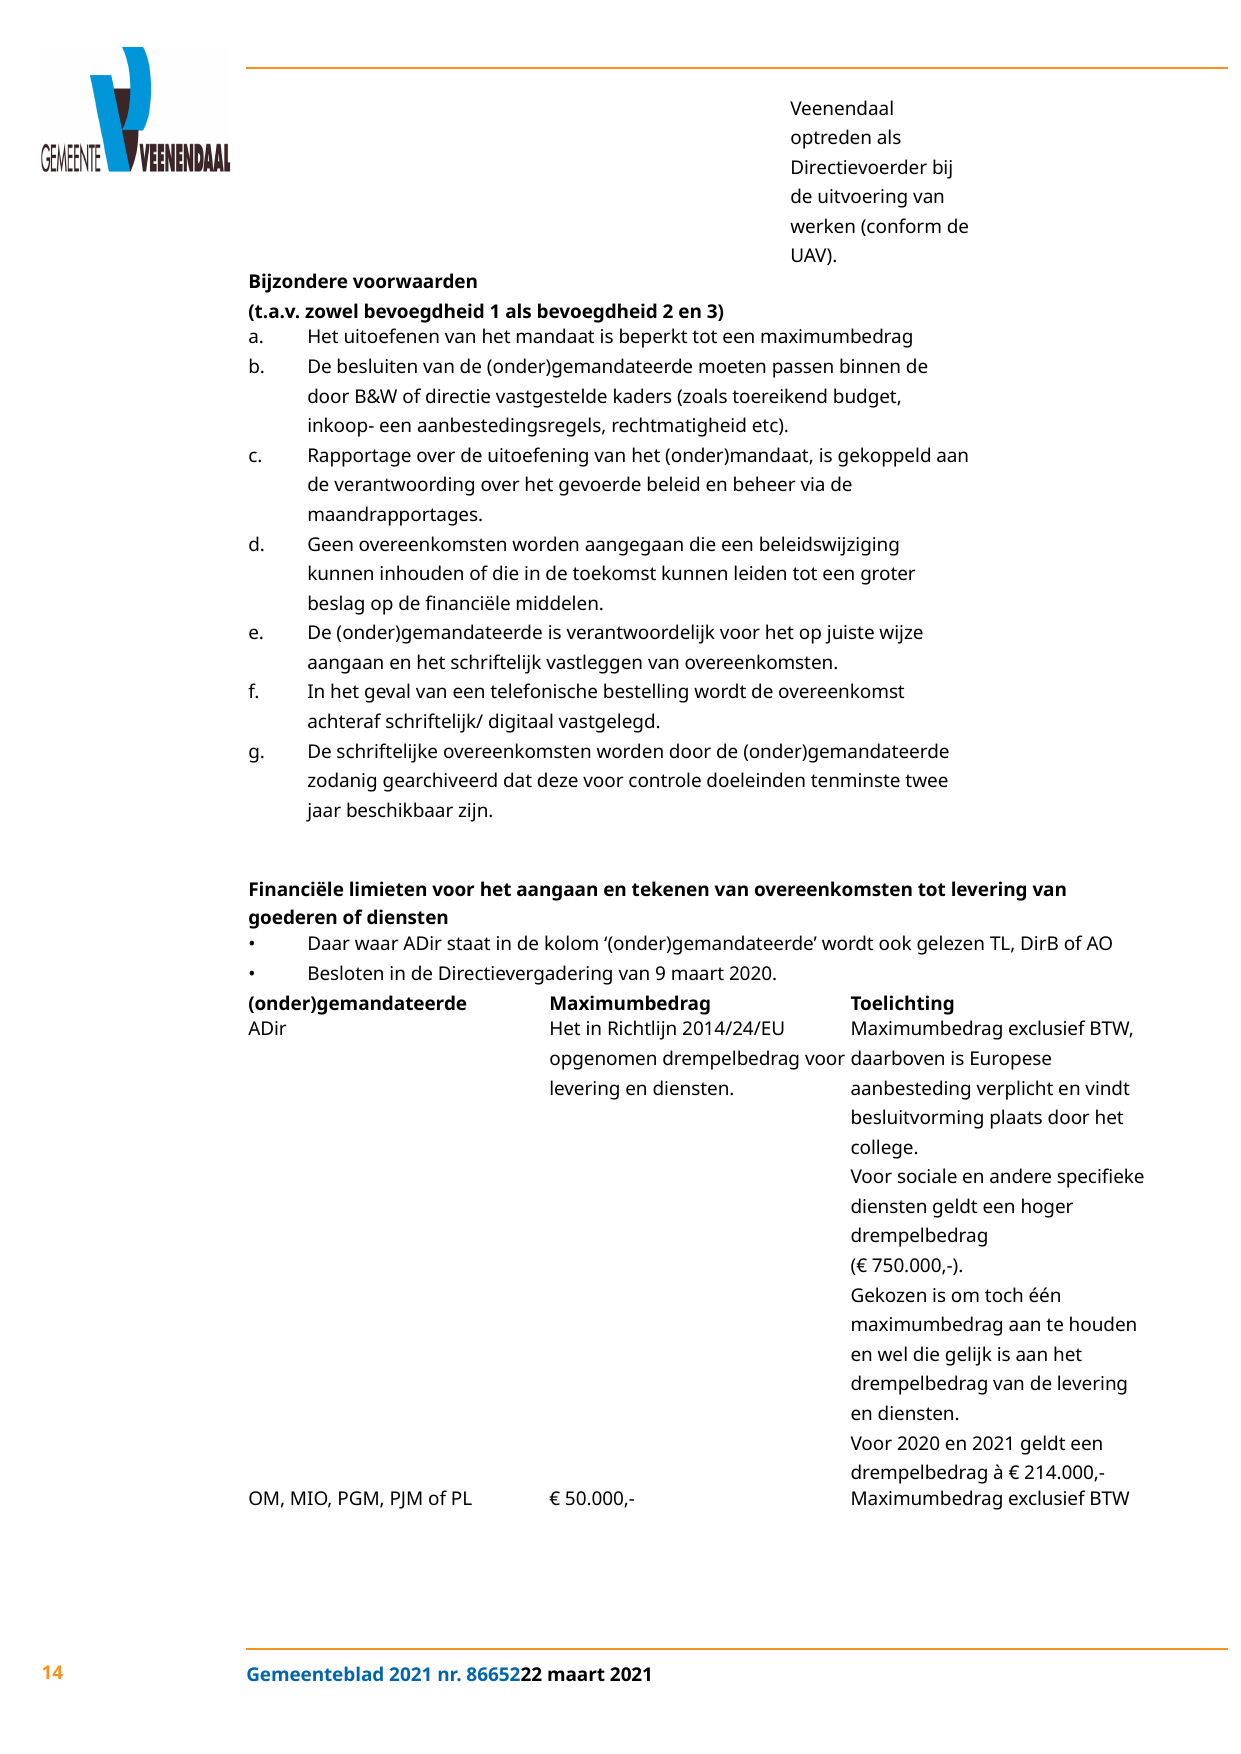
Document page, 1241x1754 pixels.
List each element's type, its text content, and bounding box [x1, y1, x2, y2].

table_header (onder)gemandateerde [248, 990, 549, 1016]
table_cell OM, MIO, PGM, PJM of PL [248, 1485, 549, 1511]
table_cell Het uitoefenen van het mandaat is beperkt tot een maximumbedrag De besluiten van de (onder)gemandateerde moeten passen binnen de door B&W of directie vastgestelde kaders (zoals toereikend budget, inkoop- een aanbestedingsregels, rechtmatigheid etc). Rapportage over de uitoefening van het (onder)mandaat, is gekoppeld aan de verantwoording over het gevoerde beleid en beheer via de maandrapportages. Geen overeenkomsten worden aangegaan die een beleidswijziging kunnen inhouden of die in de toekomst kunnen leiden tot een groter beslag op de financiële middelen. De (onder)gemandateerde is verantwoordelijk voor het op juiste wijze aangaan en het schriftelijk vastleggen van overeenkomsten. In het geval van een telefonische bestelling wordt de overeenkomst achteraf schriftelijk/ digitaal vastgelegd. De schriftelijke overeenkomsten worden door de (onder)gemandateerde zodanig gearchiveerd dat deze voor controle doeleinden tenminste twee jaar beschikbaar zijn. [248, 324, 971, 823]
table_cell Het in Richtlijn 2014/24/EU opgenomen drempelbedrag voor levering en diensten. [549, 1016, 850, 1485]
list Besloten in de Directievergadering van 9 maart 2020. [248, 960, 1152, 986]
table_cell [971, 324, 1152, 823]
table_header Maximumbedrag [549, 990, 850, 1016]
table_cell [429, 95, 609, 268]
table_cell € 50.000,- [549, 1485, 850, 1511]
table_cell Maximumbedrag exclusief BTW, daarboven is Europese aanbesteding verplicht en vindt besluitvorming plaats door het college. Voor sociale en andere specifieke diensten geldt een hoger drempelbedrag (€ 750.000,-). Gekozen is om toch één maximumbedrag aan te houden en wel die gelijk is aan het drempelbedrag van de levering en diensten. Voor 2020 en 2021 geldt een drempelbedrag à € 214.000,- [850, 1016, 1152, 1485]
table_cell Bijzondere voorwaarden (t.a.v. zowel bevoegdheid 1 als bevoegdheid 2 en 3) [248, 269, 971, 324]
list Daar waar ADir staat in de kolom ‘(onder)gemandateerde’ wordt ook gelezen TL, DirB of AO [248, 931, 1152, 956]
picture [123, 47, 231, 172]
table_cell [248, 95, 429, 268]
table_cell [609, 95, 790, 268]
text Financiële limieten voor het aangaan en tekenen van overeenkomsten tot levering van goederen of diensten [248, 876, 1152, 931]
table_cell Maximumbedrag exclusief BTW [850, 1485, 1152, 1511]
table_cell [971, 95, 1152, 268]
table_cell Veenendaal optreden als Directievoerder bij de uitvoering van werken (conform de UAV). [790, 95, 971, 268]
table_cell [971, 269, 1152, 324]
picture [41, 47, 130, 172]
table_cell ADir [248, 1016, 549, 1485]
table_header Toelichting [850, 990, 1152, 1016]
